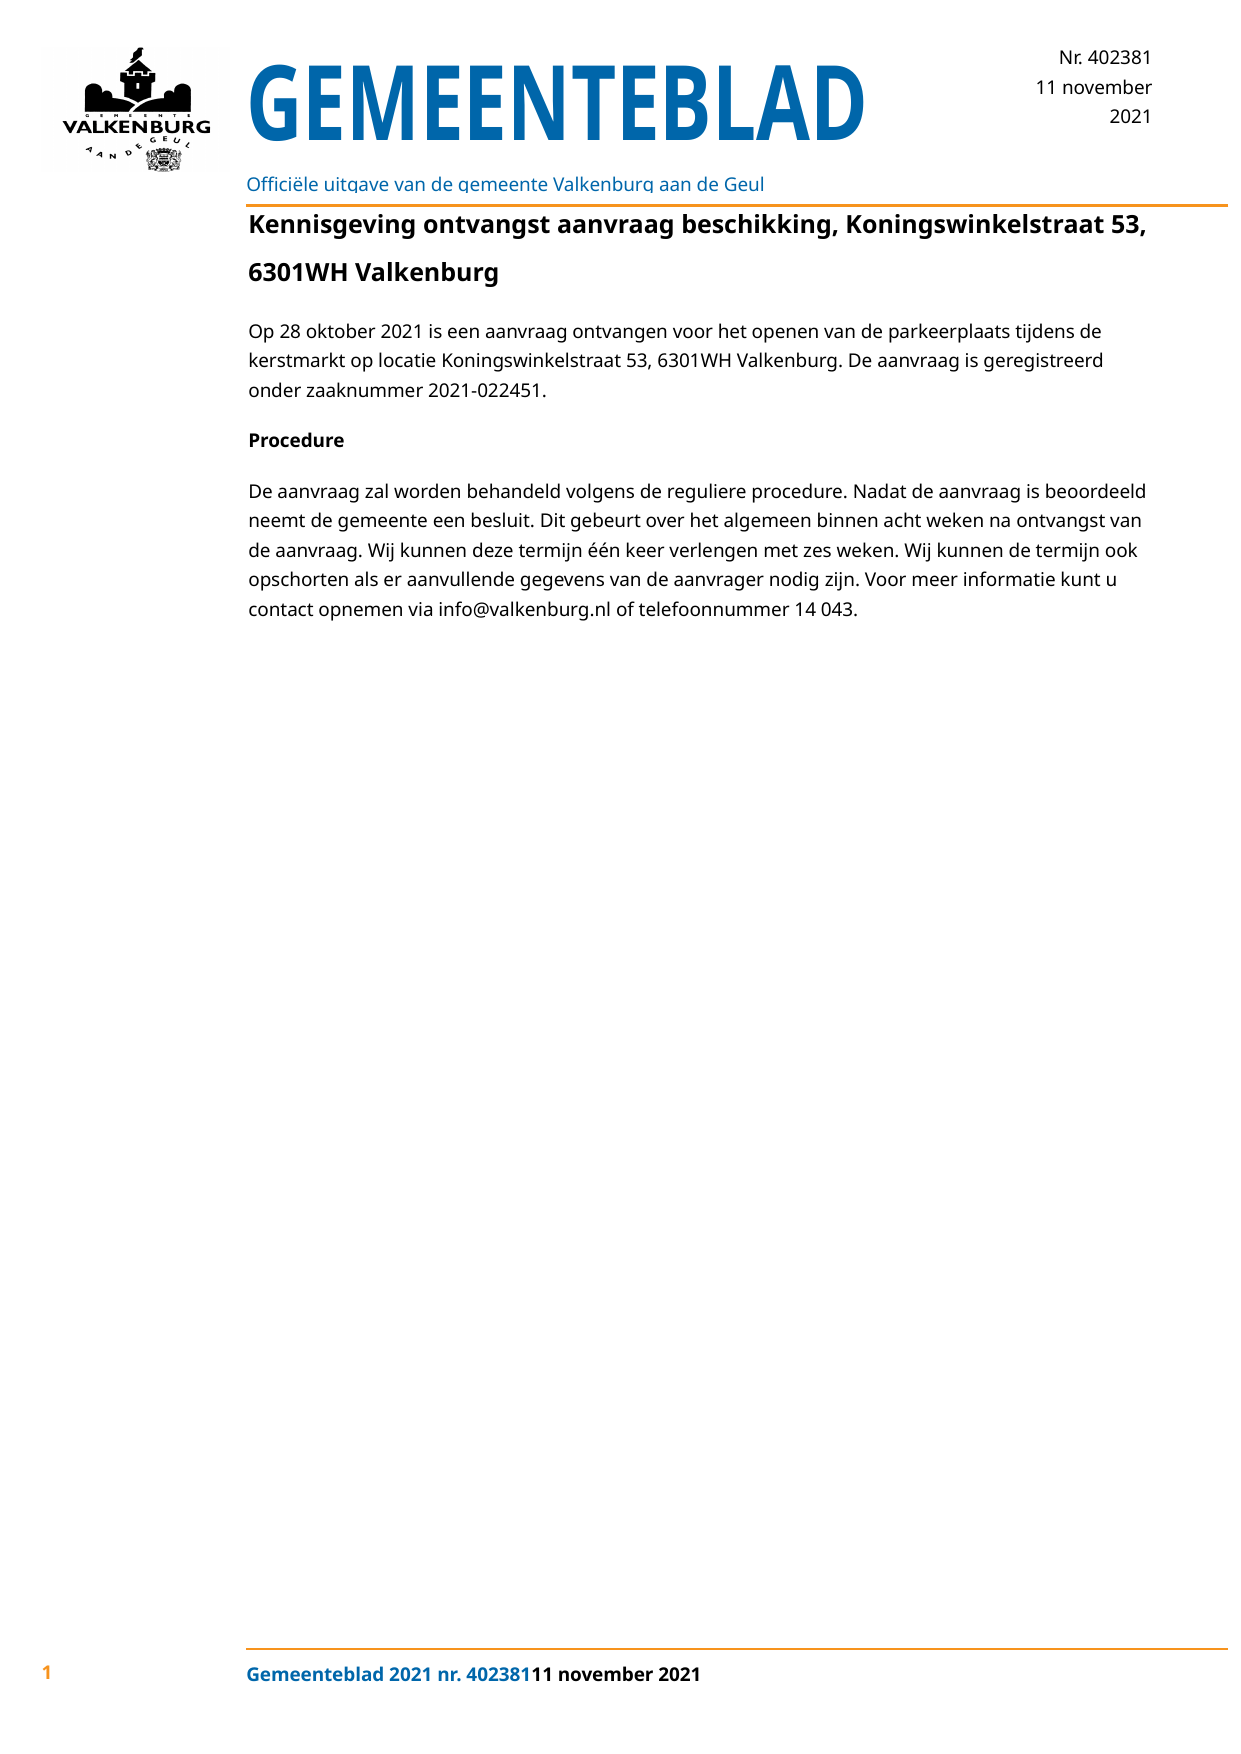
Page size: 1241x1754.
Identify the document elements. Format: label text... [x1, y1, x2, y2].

picture [41, 47, 231, 172]
text Procedure [248, 427, 1152, 453]
text De aanvraag zal worden behandeld volgens de reguliere procedure. Nadat de aanvraag is beoordeeld neemt de gemeente een besluit. Dit gebeurt over het algemeen binnen acht weken na ontvangst van de aanvraag. Wij kunnen deze termijn één keer verlengen met zes weken. Wij kunnen de termijn ook opschorten als er aanvullende gegevens van de aanvrager nodig zijn. Voor meer informatie kunt u contact opnemen via info@valkenburg.nl of telefoonnummer 14 043. [248, 478, 1152, 622]
text Op 28 oktober 2021 is een aanvraag ontvangen voor het openen van de parkeerplaats tijdens de kerstmarkt op locatie Koningswinkelstraat 53, 6301WH Valkenburg. De aanvraag is geregistreerd onder zaaknummer 2021-022451. [248, 318, 1152, 403]
text Kennisgeving ontvangst aanvraag beschikking, Koningswinkelstraat 53, 6301WH Valkenburg [248, 207, 1152, 288]
